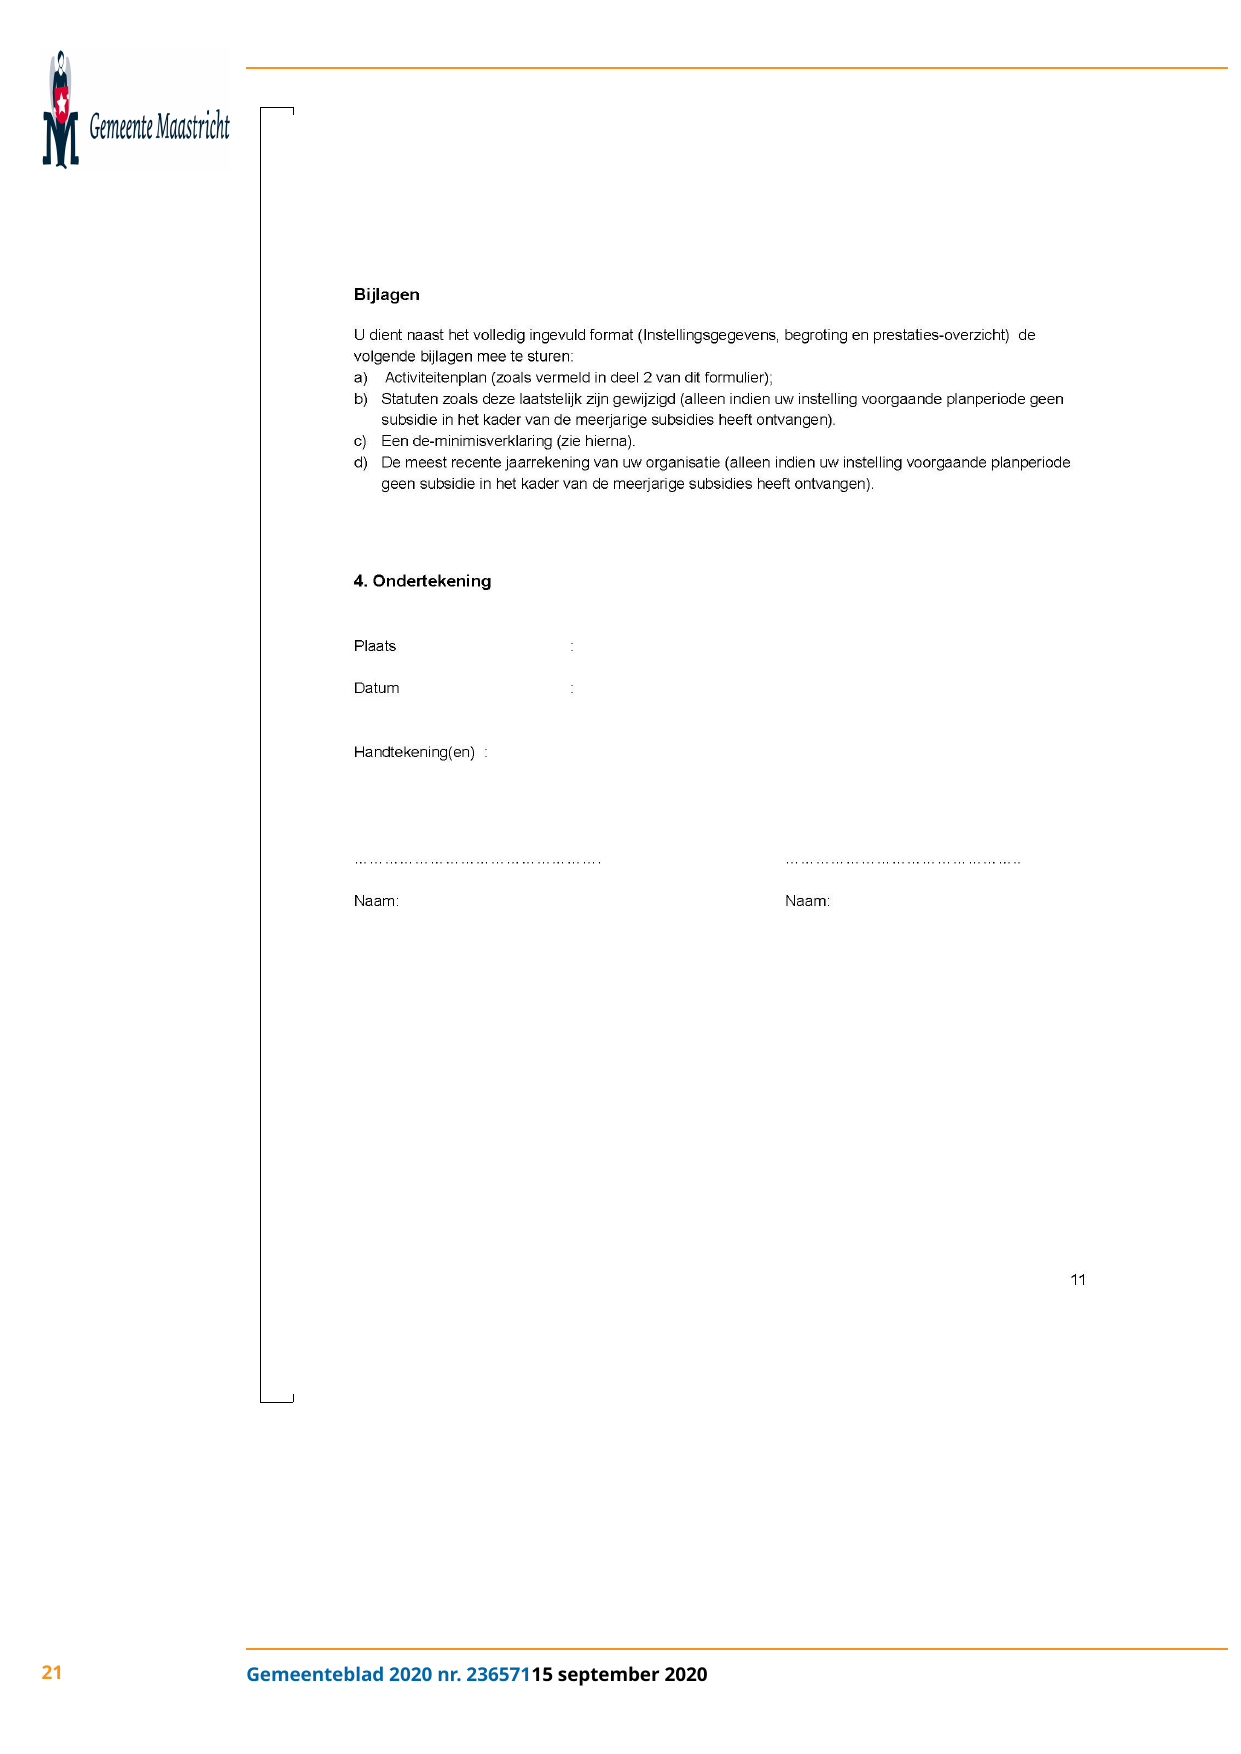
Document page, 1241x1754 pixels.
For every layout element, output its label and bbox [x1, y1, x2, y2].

picture [41, 47, 231, 172]
picture [268, 115, 1173, 1394]
